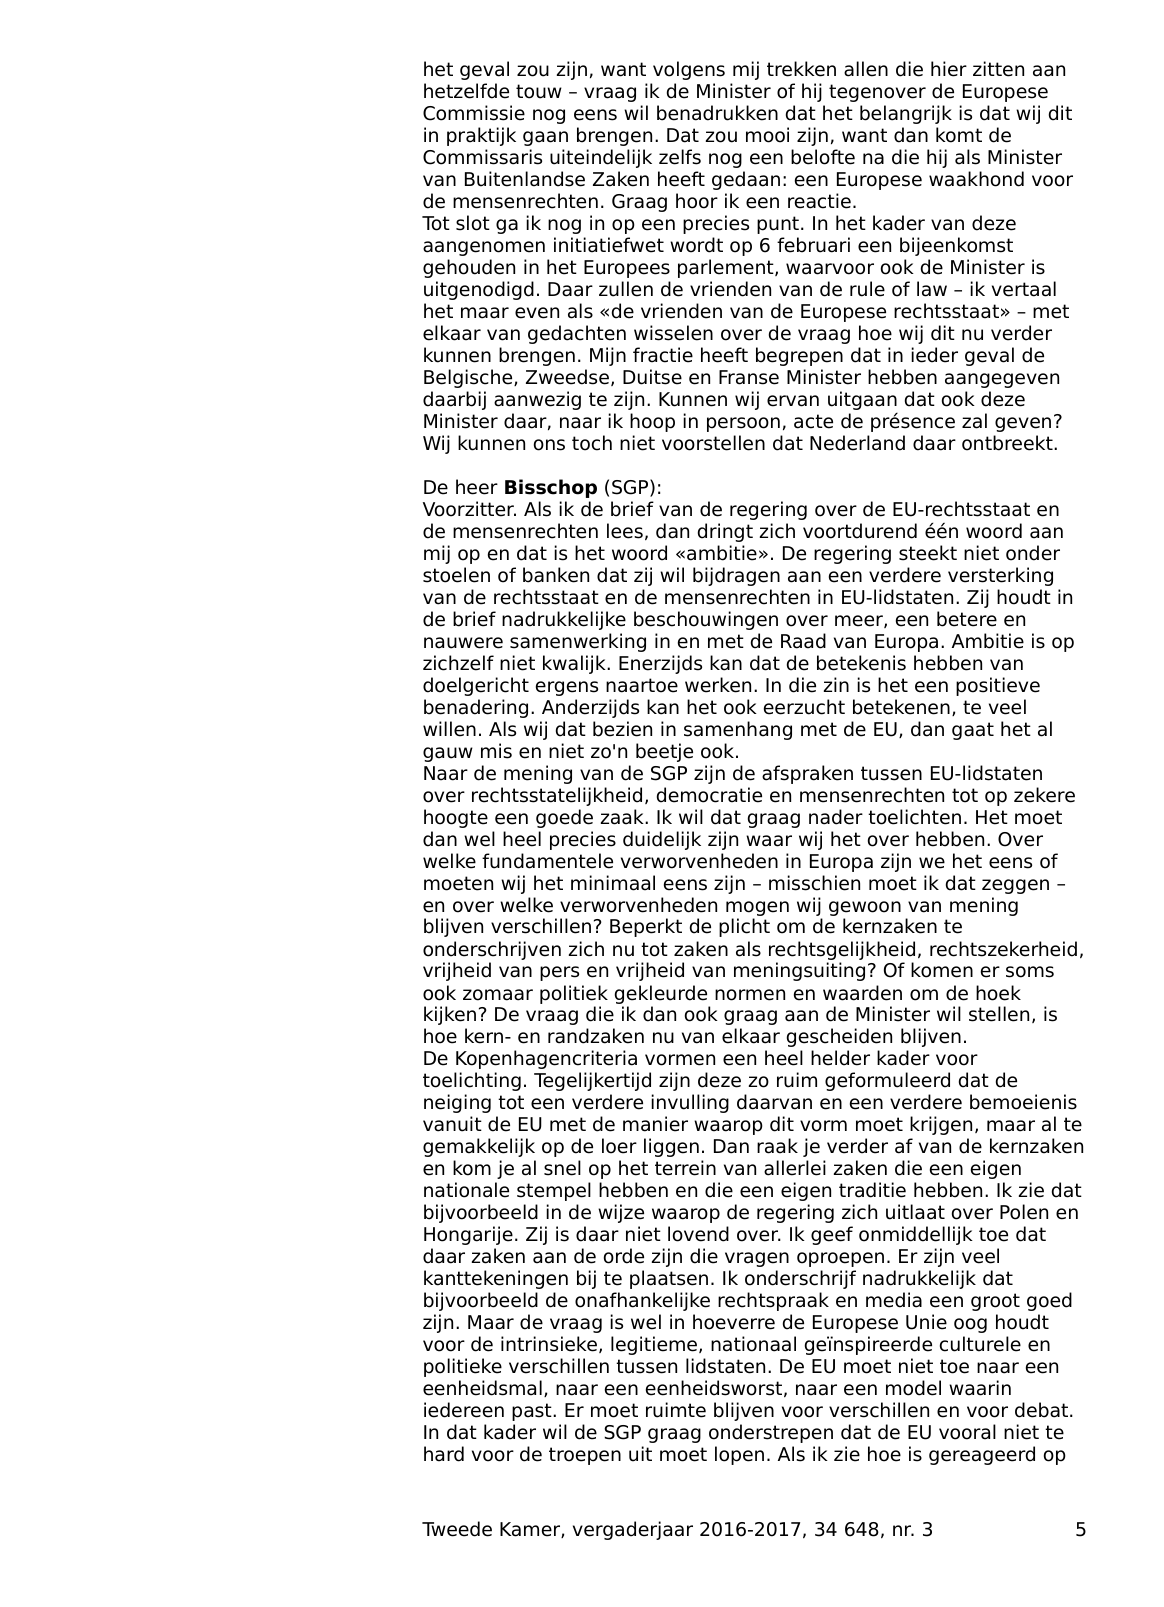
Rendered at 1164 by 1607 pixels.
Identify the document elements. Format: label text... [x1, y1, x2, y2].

text Voorzitter. Als ik de brief van de regering over de EU-rechtsstaat en de mensenrechten lees, dan dringt zich voortdurend één woord aan mij op en dat is het woord «ambitie». De regering steekt niet onder stoelen of banken dat zij wil bijdragen aan een verdere versterking van de rechtsstaat en de mensenrechten in EU-lidstaten. Zij houdt in de brief nadrukkelijke beschouwingen over meer, een betere en nauwere samenwerking in en met de Raad van Europa. Ambitie is op zichzelf niet kwalijk. Enerzijds kan dat de betekenis hebben van doelgericht ergens naartoe werken. In die zin is het een positieve benadering. Anderzijds kan het ook eerzucht betekenen, te veel willen. Als wij dat bezien in samenhang met de EU, dan gaat het al gauw mis en niet zo'n beetje ook. [422, 499, 1087, 763]
text Tot slot ga ik nog in op een precies punt. In het kader van deze aangenomen initiatiefwet wordt op 6 februari een bijeenkomst gehouden in het Europees parlement, waarvoor ook de Minister is uitgenodigd. Daar zullen de vrienden van de rule of law – ik vertaal het maar even als «de vrienden van de Europese rechtsstaat» – met elkaar van gedachten wisselen over de vraag hoe wij dit nu verder kunnen brengen. Mijn fractie heeft begrepen dat in ieder geval de Belgische, Zweedse, Duitse en Franse Minister hebben aangegeven daarbij aanwezig te zijn. Kunnen wij ervan uitgaan dat ook deze Minister daar, naar ik hoop in persoon, acte de présence zal geven? Wij kunnen ons toch niet voorstellen dat Nederland daar ontbreekt. [422, 213, 1087, 455]
text De heer Bisschop (SGP): [422, 477, 1087, 499]
text het geval zou zijn, want volgens mij trekken allen die hier zitten aan hetzelfde touw – vraag ik de Minister of hij tegenover de Europese Commissie nog eens wil benadrukken dat het belangrijk is dat wij dit in praktijk gaan brengen. Dat zou mooi zijn, want dan komt de Commissaris uiteindelijk zelfs nog een belofte na die hij als Minister van Buitenlandse Zaken heeft gedaan: een Europese waakhond voor de mensenrechten. Graag hoor ik een reactie. [422, 59, 1087, 213]
text Naar de mening van de SGP zijn de afspraken tussen EU-lidstaten over rechtsstatelijkheid, democratie en mensenrechten tot op zekere hoogte een goede zaak. Ik wil dat graag nader toelichten. Het moet dan wel heel precies duidelijk zijn waar wij het over hebben. Over welke fundamentele verworvenheden in Europa zijn we het eens of moeten wij het minimaal eens zijn – misschien moet ik dat zeggen – en over welke verworvenheden mogen wij gewoon van mening blijven verschillen? Beperkt de plicht om de kernzaken te onderschrijven zich nu tot zaken als rechtsgelijkheid, rechtszekerheid, vrijheid van pers en vrijheid van meningsuiting? Of komen er soms ook zomaar politiek gekleurde normen en waarden om de hoek kijken? De vraag die ik dan ook graag aan de Minister wil stellen, is hoe kern- en randzaken nu van elkaar gescheiden blijven. [422, 763, 1087, 1048]
text De Kopenhagencriteria vormen een heel helder kader voor toelichting. Tegelijkertijd zijn deze zo ruim geformuleerd dat de neiging tot een verdere invulling daarvan en een verdere bemoeienis vanuit de EU met de manier waarop dit vorm moet krijgen, maar al te gemakkelijk op de loer liggen. Dan raak je verder af van de kernzaken en kom je al snel op het terrein van allerlei zaken die een eigen nationale stempel hebben en die een eigen traditie hebben. Ik zie dat bijvoorbeeld in de wijze waarop de regering zich uitlaat over Polen en Hongarije. Zij is daar niet lovend over. Ik geef onmiddellijk toe dat daar zaken aan de orde zijn die vragen oproepen. Er zijn veel kanttekeningen bij te plaatsen. Ik onderschrijf nadrukkelijk dat bijvoorbeeld de onafhankelijke rechtspraak en media een groot goed zijn. Maar de vraag is wel in hoeverre de Europese Unie oog houdt voor de intrinsieke, legitieme, nationaal geïnspireerde culturele en politieke verschillen tussen lidstaten. De EU moet niet toe naar een eenheidsmal, naar een eenheidsworst, naar een model waarin iedereen past. Er moet ruimte blijven voor verschillen en voor debat. In dat kader wil de SGP graag onderstrepen dat de EU vooral niet te hard voor de troepen uit moet lopen. Als ik zie hoe is gereageerd op [422, 1048, 1087, 1466]
